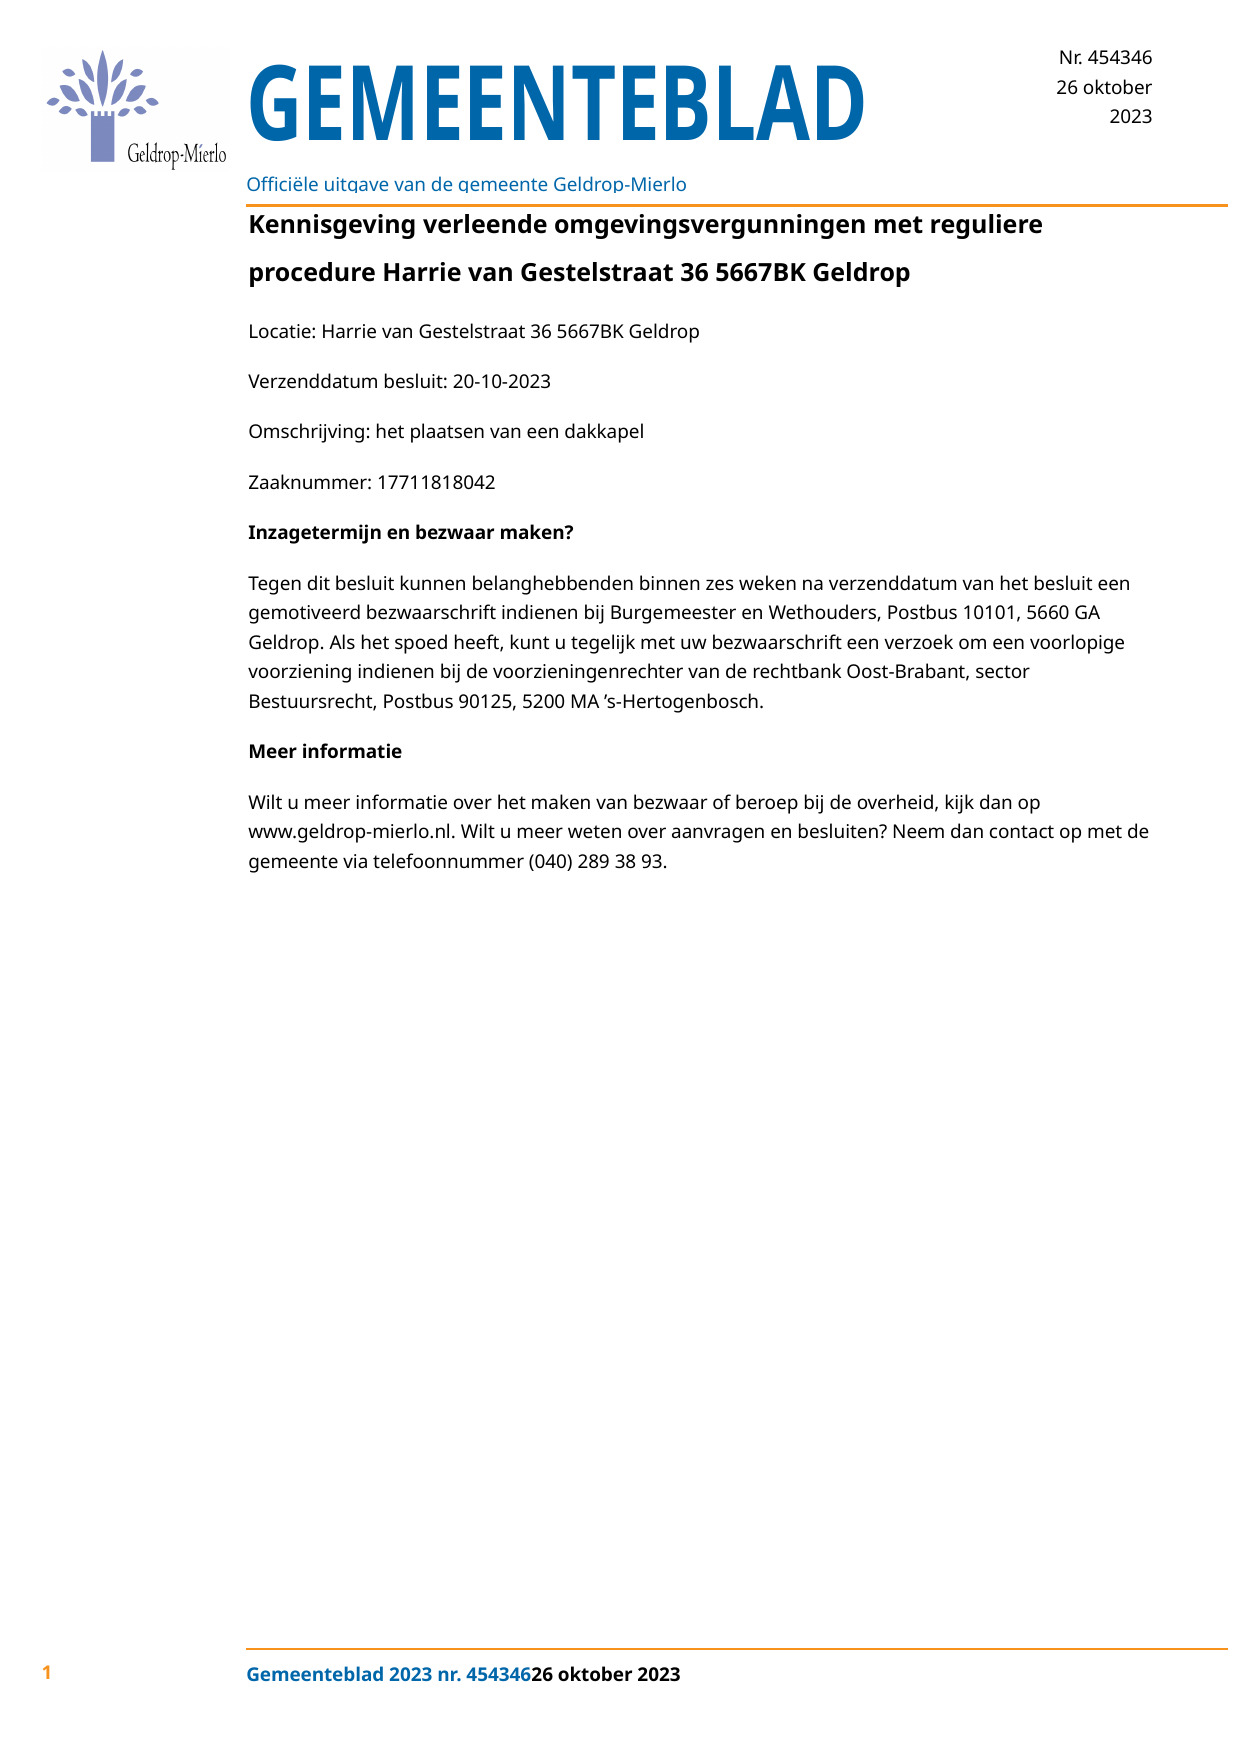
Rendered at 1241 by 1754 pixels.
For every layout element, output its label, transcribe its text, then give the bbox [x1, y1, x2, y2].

text Wilt u meer informatie over het maken van bezwaar of beroep bij de overheid, kijk dan op www.geldrop-mierlo.nl. Wilt u meer weten over aanvragen en besluiten? Neem dan contact op met de gemeente via telefoonnummer (040) 289 38 93. [248, 789, 1152, 874]
picture [41, 47, 231, 172]
text Kennisgeving verleende omgevingsvergunningen met reguliere procedure Harrie van Gestelstraat 36 5667BK Geldrop [248, 207, 1152, 288]
text Locatie: Harrie van Gestelstraat 36 5667BK Geldrop [248, 318, 1152, 344]
text Zaaknummer: 17711818042 [248, 469, 1152, 495]
text Meer informatie [248, 739, 1152, 764]
text Verzenddatum besluit: 20-10-2023 [248, 368, 1152, 394]
text Tegen dit besluit kunnen belanghebbenden binnen zes weken na verzenddatum van het besluit een gemotiveerd bezwaarschrift indienen bij Burgemeester en Wethouders, Postbus 10101, 5660 GA Geldrop. Als het spoed heeft, kunt u tegelijk met uw bezwaarschrift een verzoek om een voorlopige voorziening indienen bij de voorzieningenrechter van de rechtbank Oost-Brabant, sector Bestuursrecht, Postbus 90125, 5200 MA ’s-Hertogenbosch. [248, 570, 1152, 714]
text Inzagetermijn en bezwaar maken? [248, 519, 1152, 545]
text Omschrijving: het plaatsen van een dakkapel [248, 419, 1152, 444]
